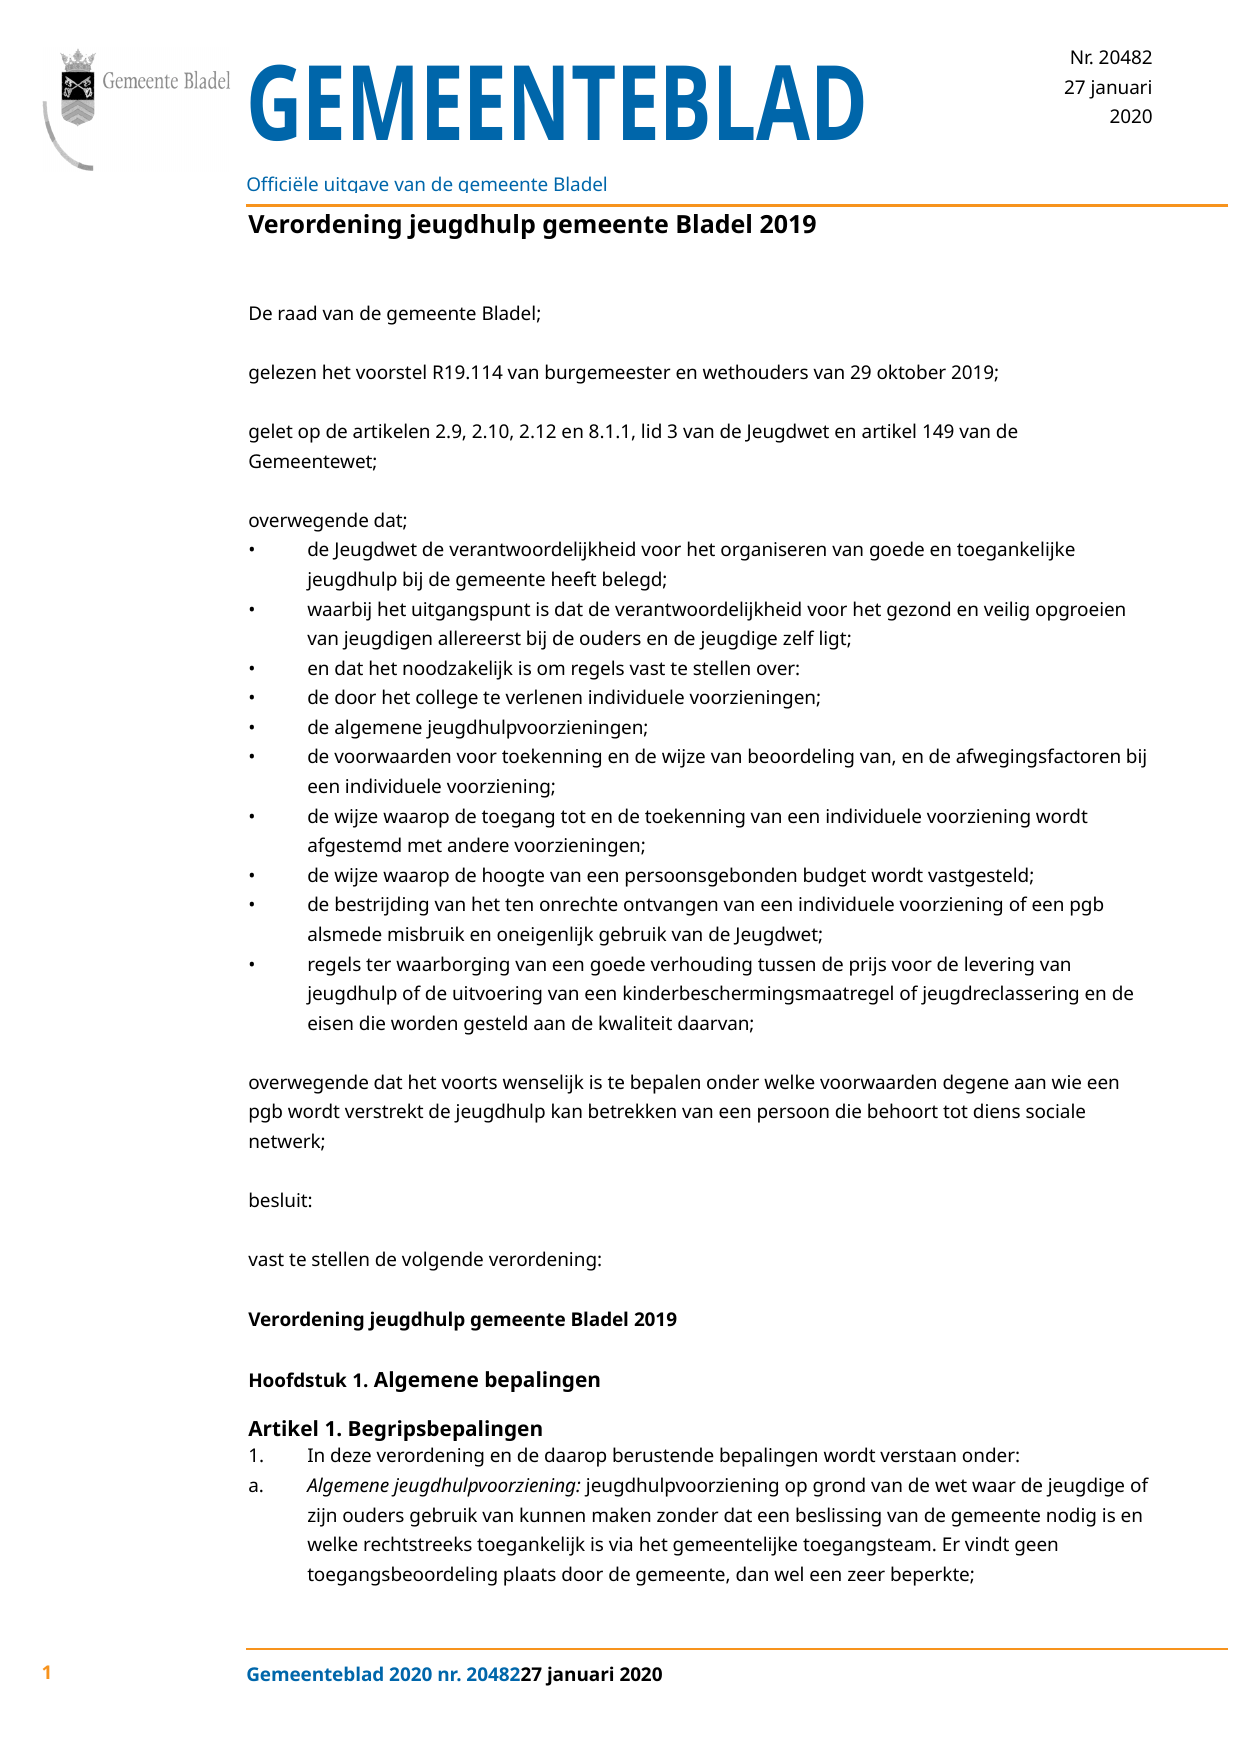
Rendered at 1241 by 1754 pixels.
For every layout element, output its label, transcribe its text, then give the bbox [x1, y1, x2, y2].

text Verordening jeugdhulp gemeente Bladel 2019 [248, 207, 1152, 241]
list de bestrijding van het ten onrechte ontvangen van een individuele voorziening of een pgb alsmede misbruik en oneigenlijk gebruik van de Jeugdwet; [248, 892, 1152, 947]
text gelezen het voorstel R19.114 van burgemeester en wethouders van 29 oktober 2019; [248, 359, 1152, 385]
list de door het college te verlenen individuele voorzieningen; [248, 684, 1152, 710]
list Algemene jeugdhulpvoorziening: jeugdhulpvoorziening op grond van de wet waar de jeugdige of zijn ouders gebruik van kunnen maken zonder dat een beslissing van de gemeente nodig is en welke rechtstreeks toegankelijk is via het gemeentelijke toegangsteam. Er vindt geen toegangsbeoordeling plaats door de gemeente, dan wel een zeer beperkte; [248, 1472, 1152, 1587]
list de algemene jeugdhulpvoorzieningen; [248, 714, 1152, 740]
list de wijze waarop de toegang tot en de toekenning van een individuele voorziening wordt afgestemd met andere voorzieningen; [248, 803, 1152, 858]
text vast te stellen de volgende verordening: [248, 1247, 1152, 1272]
text Hoofdstuk 1. Algemene bepalingen [248, 1365, 1152, 1393]
text overwegende dat het voorts wenselijk is te bepalen onder welke voorwaarden degene aan wie een pgb wordt verstrekt de jeugdhulp kan betrekken van een persoon die behoort tot diens sociale netwerk; [248, 1069, 1152, 1154]
text overwegende dat; [248, 507, 1152, 533]
list In deze verordening en de daarop berustende bepalingen wordt verstaan onder: [248, 1443, 1152, 1468]
text besluit: [248, 1187, 1152, 1213]
list de voorwaarden voor toekenning en de wijze van beoordeling van, en de afwegingsfactoren bij een individuele voorziening; [248, 744, 1152, 799]
list regels ter waarborging van een goede verhouding tussen de prijs voor de levering van jeugdhulp of de uitvoering van een kinderbeschermingsmaatregel of jeugdreclassering en de eisen die worden gesteld aan de kwaliteit daarvan; [248, 951, 1152, 1036]
list waarbij het uitgangspunt is dat de verantwoordelijkheid voor het gezond en veilig opgroeien van jeugdigen allereerst bij de ouders en de jeugdige zelf ligt; [248, 596, 1152, 651]
list en dat het noodzakelijk is om regels vast te stellen over: [248, 655, 1152, 681]
list de wijze waarop de hoogte van een persoonsgebonden budget wordt vastgesteld; [248, 862, 1152, 888]
text gelet op de artikelen 2.9, 2.10, 2.12 en 8.1.1, lid 3 van de Jeugdwet en artikel 149 van de Gemeentewet; [248, 418, 1152, 473]
text Verordening jeugdhulp gemeente Bladel 2019 [248, 1306, 1152, 1331]
text Artikel 1. Begripsbepalingen [248, 1414, 1152, 1443]
list de Jeugdwet de verantwoordelijkheid voor het organiseren van goede en toegankelijke jeugdhulp bij de gemeente heeft belegd; [248, 537, 1152, 592]
picture [41, 47, 231, 172]
text De raad van de gemeente Bladel; [248, 300, 1152, 326]
